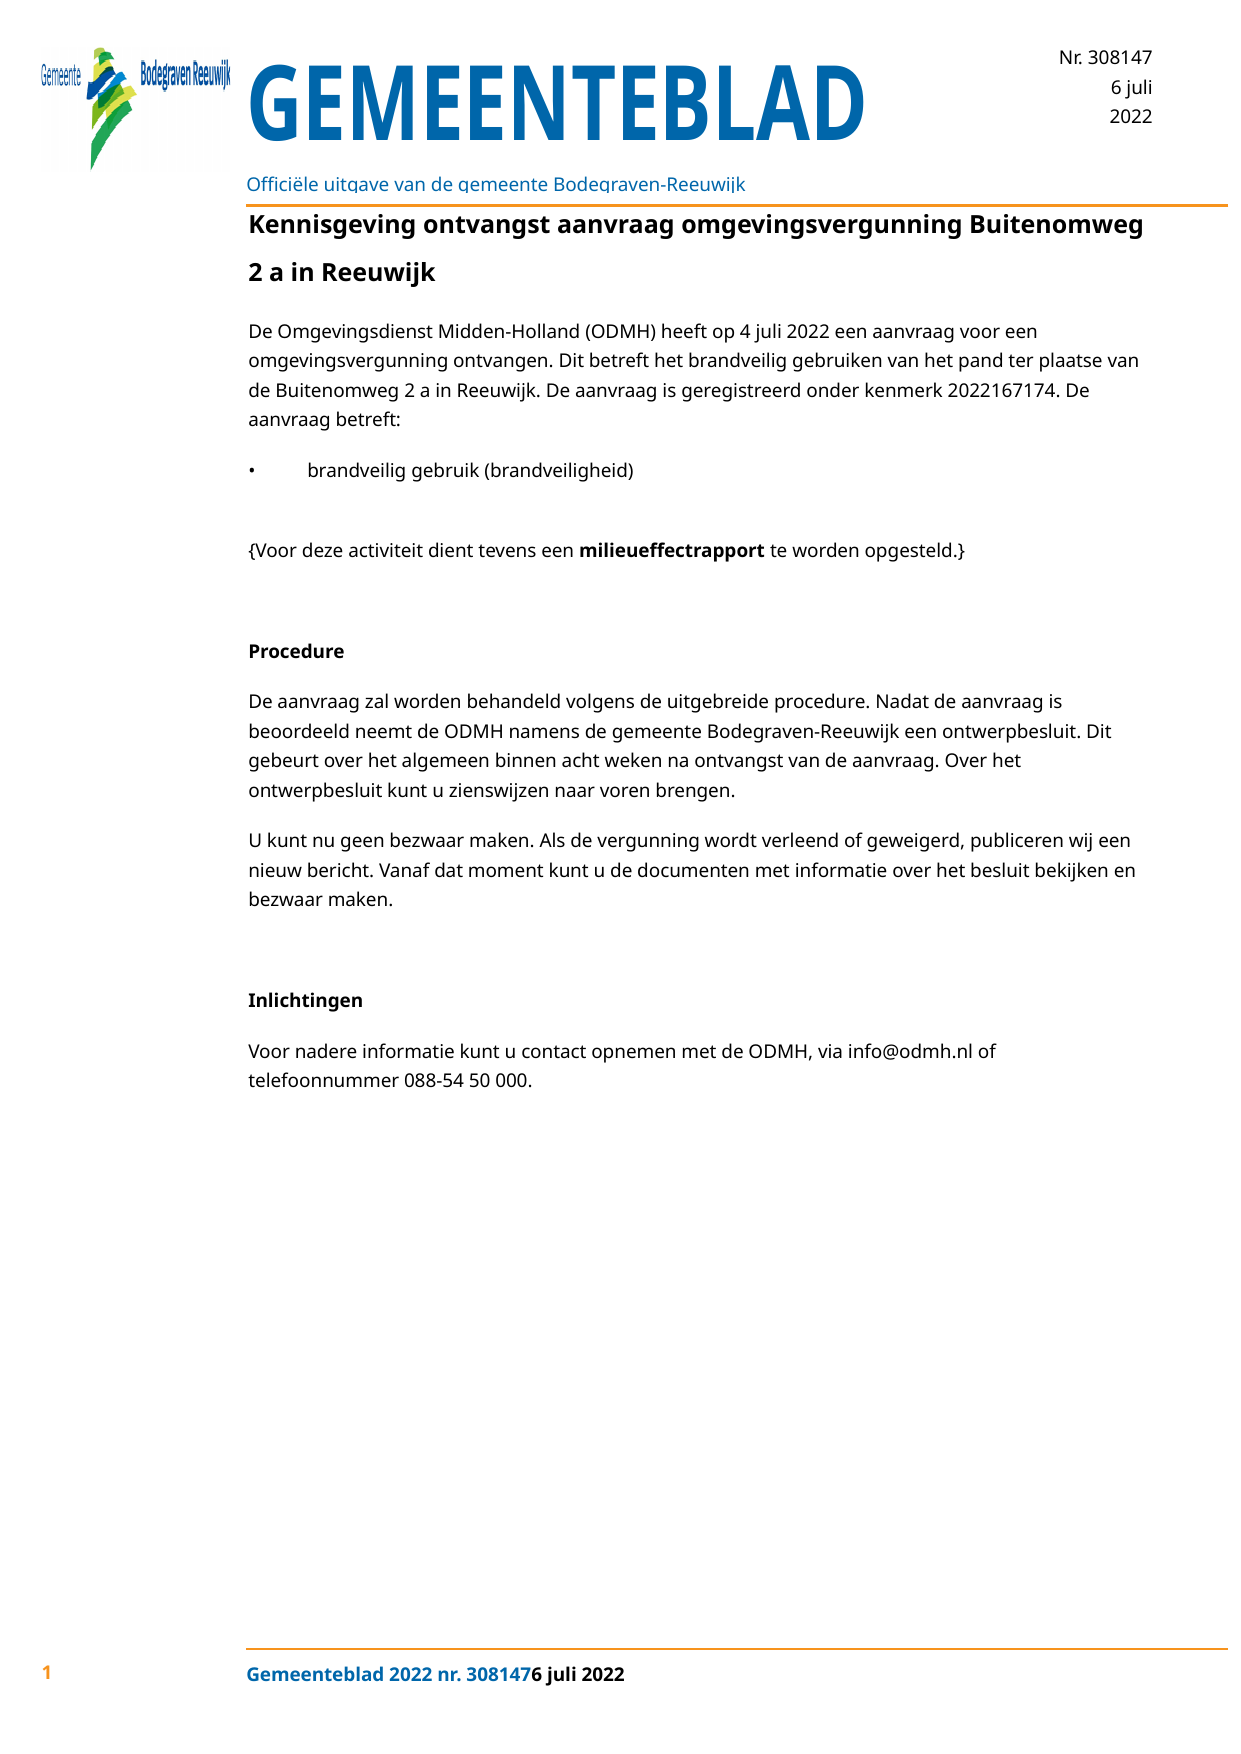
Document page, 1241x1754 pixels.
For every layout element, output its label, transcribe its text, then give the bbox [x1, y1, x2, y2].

text Inlichtingen [248, 987, 1152, 1013]
text U kunt nu geen bezwaar maken. Als de vergunning wordt verleend of geweigerd, publiceren wij een nieuw bericht. Vanaf dat moment kunt u de documenten met informatie over het besluit bekijken en bezwaar maken. [248, 827, 1152, 912]
text De Omgevingsdienst Midden-Holland (ODMH) heeft op 4 juli 2022 een aanvraag voor een omgevingsvergunning ontvangen. Dit betreft het brandveilig gebruiken van het pand ter plaatse van de Buitenomweg 2 a in Reeuwijk. De aanvraag is geregistreerd onder kenmerk 2022167174. De aanvraag betreft: [248, 318, 1152, 432]
list brandveilig gebruik (brandveiligheid) [248, 457, 1152, 483]
text {Voor deze activiteit dient tevens een milieueffectrapport te worden opgesteld.} [248, 537, 1152, 563]
text Procedure [248, 638, 1152, 664]
text De aanvraag zal worden behandeld volgens de uitgebreide procedure. Nadat de aanvraag is beoordeeld neemt de ODMH namens de gemeente Bodegraven-Reeuwijk een ontwerpbesluit. Dit gebeurt over het algemeen binnen acht weken na ontvangst van de aanvraag. Over het ontwerpbesluit kunt u zienswijzen naar voren brengen. [248, 688, 1152, 803]
text Voor nadere informatie kunt u contact opnemen met de ODMH, via info@odmh.nl of telefoonnummer 088-54 50 000. [248, 1038, 1152, 1093]
picture [41, 47, 231, 172]
text Kennisgeving ontvangst aanvraag omgevingsvergunning Buitenomweg 2 a in Reeuwijk [248, 207, 1152, 288]
